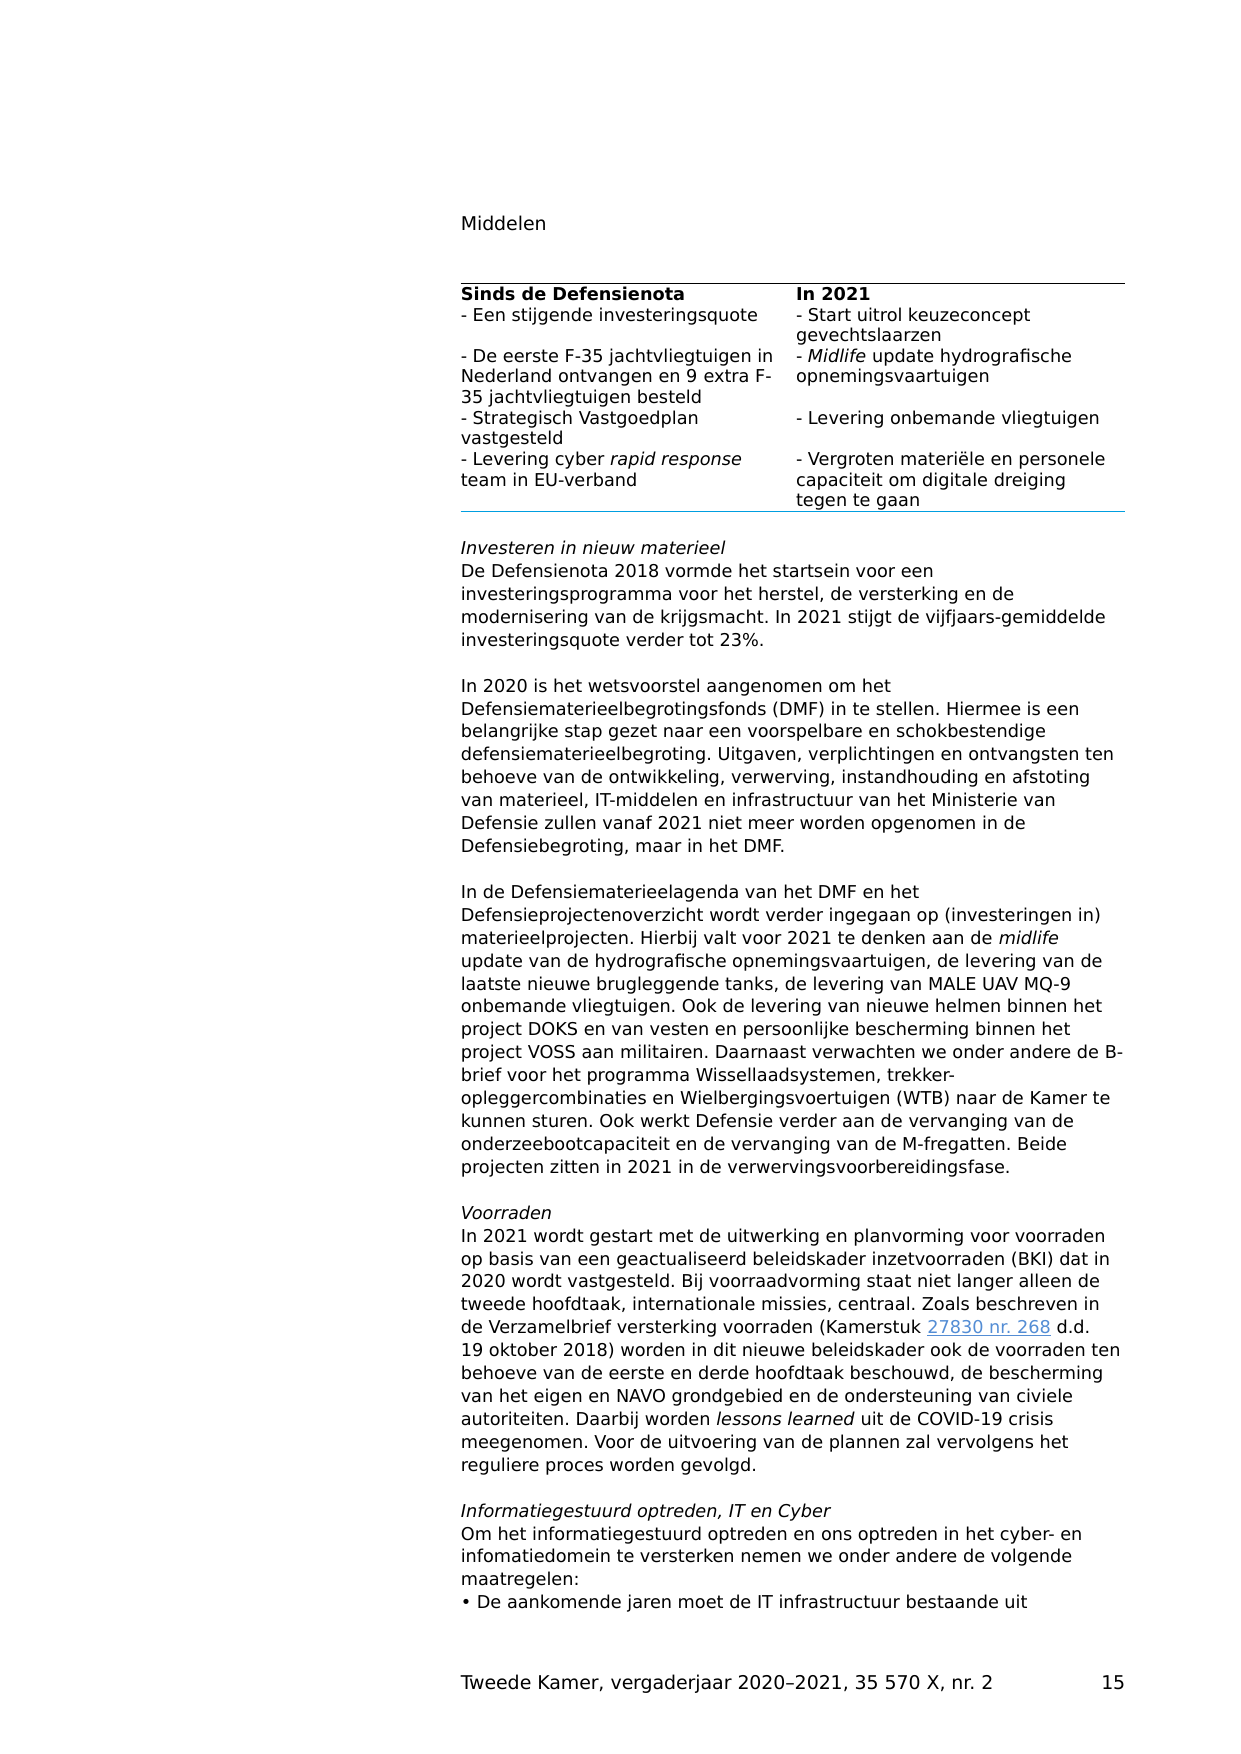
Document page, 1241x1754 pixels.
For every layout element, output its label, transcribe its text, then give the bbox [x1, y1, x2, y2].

text Voorraden In 2021 wordt gestart met de uitwerking en planvorming voor voorraden op basis van een geactualiseerd beleidskader inzetvoorraden (BKI) dat in 2020 wordt vastgesteld. Bij voorraadvorming staat niet langer alleen de tweede hoofdtaak, internationale missies, centraal. Zoals beschreven in de Verzamelbrief versterking voorraden (Kamerstuk 27830 nr. 268 d.d. 19 oktober 2018) worden in dit nieuwe beleidskader ook de voorraden ten behoeve van de eerste en derde hoofdtaak beschouwd, de bescherming van het eigen en NAVO grondgebied en de ondersteuning van civiele autoriteiten. Daarbij worden lessons learned uit de COVID-19 crisis meegenomen. Voor de uitvoering van de plannen zal vervolgens het reguliere proces worden gevolgd. [461, 1201, 1125, 1476]
title Middelen [461, 213, 1125, 235]
table_cell - Midlife update hydrografische opnemingsvaartuigen [793, 346, 1125, 408]
table_cell - Een stijgende investeringsquote [461, 305, 793, 346]
text In de Defensiematerieelagenda van het DMF en het Defensieprojectenoverzicht wordt verder ingegaan op (investeringen in) materieelprojecten. Hierbij valt voor 2021 te denken aan de midlife update van de hydrografische opnemingsvaartuigen, de levering van de laatste nieuwe brugleggende tanks, de levering van MALE UAV MQ-9 onbemande vliegtuigen. Ook de levering van nieuwe helmen binnen het project DOKS en van vesten en persoonlijke bescherming binnen het project VOSS aan militairen. Daarnaast verwachten we onder andere de B-brief voor het programma Wissellaadsystemen, trekker-opleggercombinaties en Wielbergingsvoertuigen (WTB) naar de Kamer te kunnen sturen. Ook werkt Defensie verder aan de vervanging van de onderzeebootcapaciteit en de vervanging van de M-fregatten. Beide projecten zitten in 2021 in de verwervingsvoorbereidingsfase. [461, 880, 1125, 1178]
text In 2020 is het wetsvoorstel aangenomen om het Defensiematerieelbegrotingsfonds (DMF) in te stellen. Hiermee is een belangrijke stap gezet naar een voorspelbare en schokbestendige defensiematerieelbegroting. Uitgaven, verplichtingen en ontvangsten ten behoeve van de ontwikkeling, verwerving, instandhouding en afstoting van materieel, IT-middelen en infrastructuur van het Ministerie van Defensie zullen vanaf 2021 niet meer worden opgenomen in de Defensiebegroting, maar in het DMF. [461, 674, 1125, 857]
text Investeren in nieuw materieel De Defensienota 2018 vormde het startsein voor een investeringsprogramma voor het herstel, de versterking en de modernisering van de krijgsmacht. In 2021 stijgt de vijfjaars-gemiddelde investeringsquote verder tot 23%. [461, 536, 1125, 651]
table_cell In 2021 [793, 284, 1125, 304]
table_cell - Levering cyber rapid response team in EU-verband [461, 449, 793, 511]
table_header Tabel 2 Hoofdpunten: [461, 258, 1125, 283]
table_cell - Vergroten materiële en personele capaciteit om digitale dreiging tegen te gaan [793, 449, 1125, 511]
table_cell - Start uitrol keuzeconcept gevechtslaarzen [793, 305, 1125, 346]
table_cell Sinds de Defensienota [461, 284, 793, 304]
table_cell - Strategisch Vastgoedplan vastgesteld [461, 408, 793, 449]
table_cell - Levering onbemande vliegtuigen [793, 408, 1125, 449]
text Informatiegestuurd optreden, IT en Cyber Om het informatiegestuurd optreden en ons optreden in het cyber- en infomatiedomein te versterken nemen we onder andere de volgende maatregelen: • De aankomende jaren moet de IT infrastructuur bestaande uit [461, 1499, 1125, 1613]
table_cell - De eerste F-35 jachtvliegtuigen in Nederland ontvangen en 9 extra F-35 jachtvliegtuigen besteld [461, 346, 793, 408]
